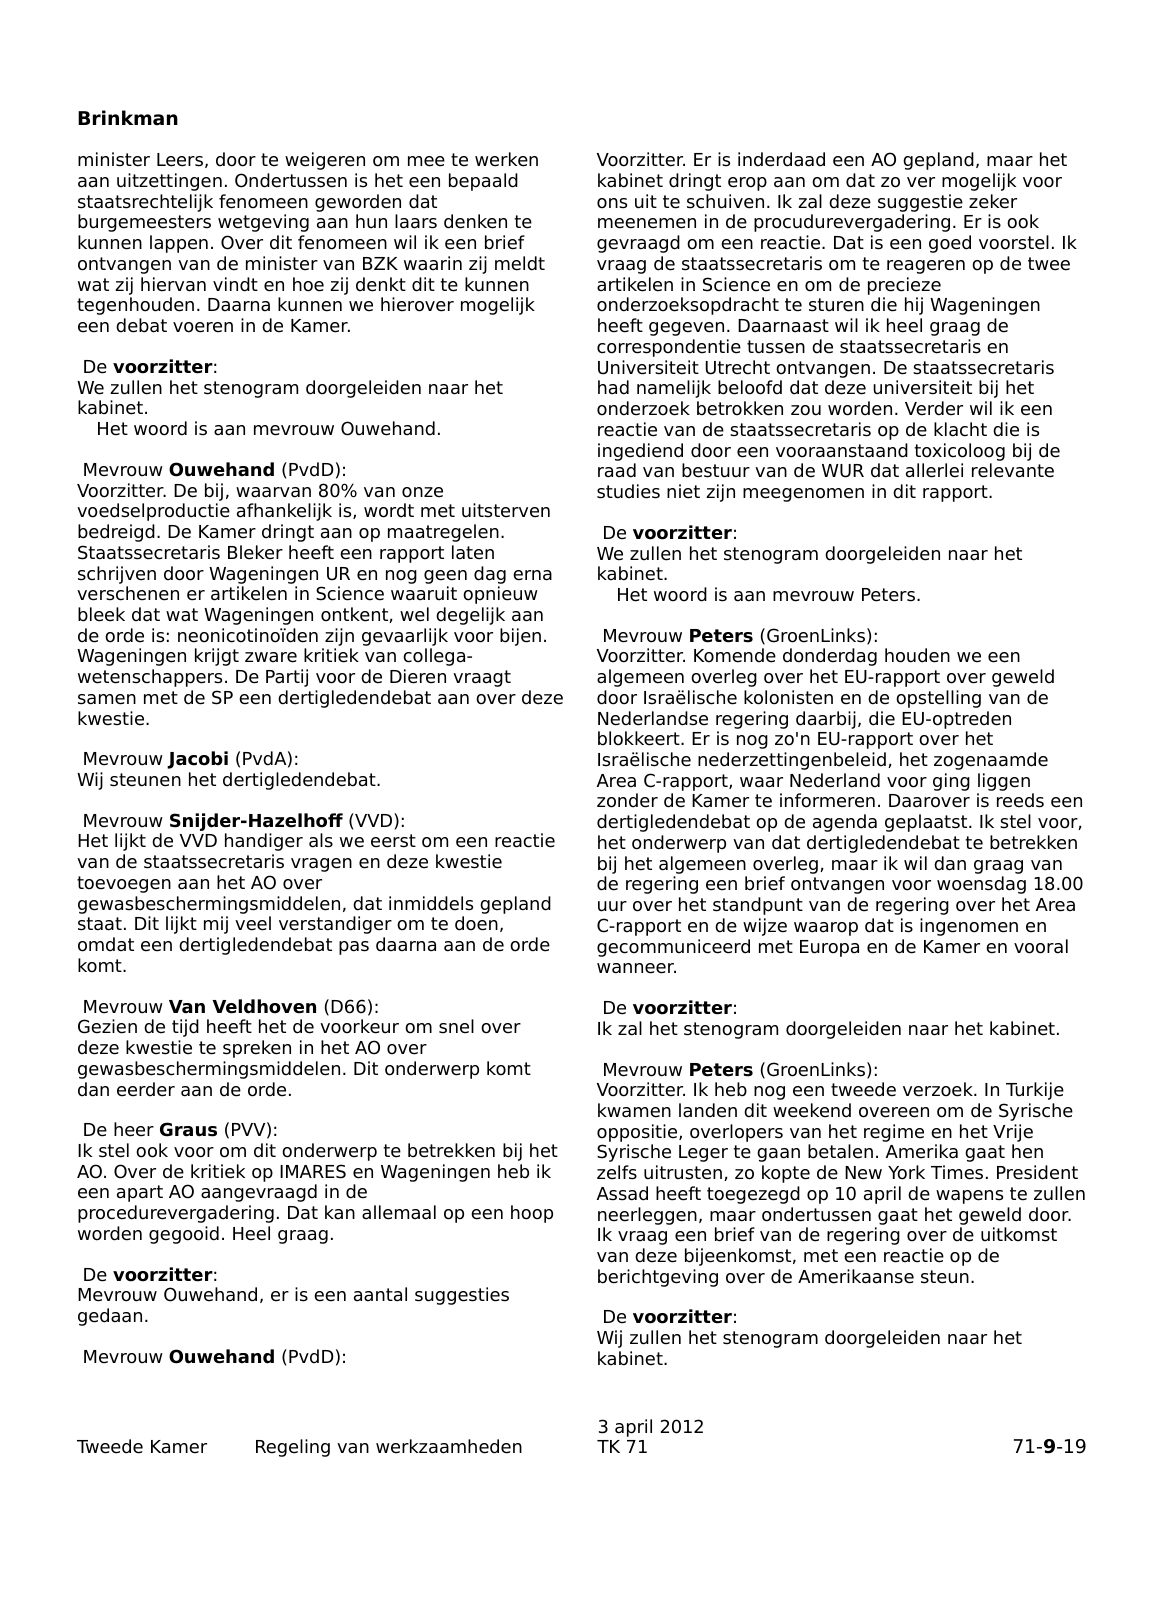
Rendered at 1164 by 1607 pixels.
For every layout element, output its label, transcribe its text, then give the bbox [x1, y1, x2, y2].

text Voorzitter. De bij, waarvan 80% van onze voedselproductie afhankelijk is, wordt met uitsterven bedreigd. De Kamer dringt aan op maatregelen. Staatssecretaris Bleker heeft een rapport laten schrijven door Wageningen UR en nog geen dag erna verschenen er artikelen in Science waaruit opnieuw bleek dat wat Wageningen ontkent, wel degelijk aan de orde is: neonicotinoïden zijn gevaarlijk voor bijen. Wageningen krijgt zware kritiek van collega-wetenschappers. De Partij voor de Dieren vraagt samen met de SP een dertigledendebat aan over deze kwestie. [77, 480, 567, 729]
text Voorzitter. Komende donderdag houden we een algemeen overleg over het EU-rapport over geweld door Israëlische kolonisten en de opstelling van de Nederlandse regering daarbij, die EU-optreden blokkeert. Er is nog zo'n EU-rapport over het Israëlische nederzettingenbeleid, het zogenaamde Area C-rapport, waar Nederland voor ging liggen zonder de Kamer te informeren. Daarover is reeds een dertigledendebat op de agenda geplaatst. Ik stel voor, het onderwerp van dat dertigledendebat te betrekken bij het algemeen overleg, maar ik wil dan graag van de regering een brief ontvangen voor woensdag 18.00 uur over het standpunt van de regering over het Area C-rapport en de wijze waarop dat is ingenomen en gecommuniceerd met Europa en de Kamer en vooral wanneer. [596, 646, 1087, 978]
text Voorzitter. Ik heb nog een tweede verzoek. In Turkije kwamen landen dit weekend overeen om de Syrische oppositie, overlopers van het regime en het Vrije Syrische Leger te gaan betalen. Amerika gaat hen zelfs uitrusten, zo kopte de New York Times. President Assad heeft toegezegd op 10 april de wapens te zullen neerleggen, maar ondertussen gaat het geweld door. Ik vraag een brief van de regering over de uitkomst van deze bijeenkomst, met een reactie op de berichtgeving over de Amerikaanse steun. [596, 1080, 1087, 1287]
text We zullen het stenogram doorgeleiden naar het kabinet. [77, 377, 567, 419]
text Mevrouw Peters (GroenLinks): [596, 626, 1087, 646]
text De voorzitter: [77, 357, 567, 377]
text Mevrouw Ouwehand (PvdD): [77, 460, 567, 480]
text De heer Graus (PVV): [77, 1120, 567, 1141]
text Wij steunen het dertigledendebat. [77, 770, 567, 791]
text De voorzitter: [596, 523, 1087, 543]
text De voorzitter: [596, 1307, 1087, 1328]
text Mevrouw Jacobi (PvdA): [77, 749, 567, 770]
text Mevrouw Ouwehand, er is een aantal suggesties gedaan. [77, 1285, 567, 1327]
text Mevrouw Van Veldhoven (D66): [77, 996, 567, 1017]
text Het lijkt de VVD handiger als we eerst om een reactie van de staatssecretaris vragen en deze kwestie toevoegen aan het AO over gewasbeschermingsmiddelen, dat inmiddels gepland staat. Dit lijkt mij veel verstandiger om te doen, omdat een dertigledendebat pas daarna aan de orde komt. [77, 831, 567, 976]
text Ik stel ook voor om dit onderwerp te betrekken bij het AO. Over de kritiek op IMARES en Wageningen heb ik een apart AO aangevraagd in de procedurevergadering. Dat kan allemaal op een hoop worden gegooid. Heel graag. [77, 1141, 567, 1244]
text De voorzitter: [596, 998, 1087, 1019]
text minister Leers, door te weigeren om mee te werken aan uitzettingen. Ondertussen is het een bepaald staatsrechtelijk fenomeen geworden dat burgemeesters wetgeving aan hun laars denken te kunnen lappen. Over dit fenomeen wil ik een brief ontvangen van de minister van BZK waarin zij meldt wat zij hiervan vindt en hoe zij denkt dit te kunnen tegenhouden. Daarna kunnen we hierover mogelijk een debat voeren in de Kamer. [77, 150, 567, 337]
text Mevrouw Peters (GroenLinks): [596, 1059, 1087, 1080]
text Ik zal het stenogram doorgeleiden naar het kabinet. [596, 1019, 1087, 1039]
text Het woord is aan mevrouw Peters. [596, 585, 1087, 606]
text Voorzitter. Er is inderdaad een AO gepland, maar het kabinet dringt erop aan om dat zo ver mogelijk voor ons uit te schuiven. Ik zal deze suggestie zeker meenemen in de procudurevergadering. Er is ook gevraagd om een reactie. Dat is een goed voorstel. Ik vraag de staatssecretaris om te reageren op de twee artikelen in Science en om de precieze onderzoeksopdracht te sturen die hij Wageningen heeft gegeven. Daarnaast wil ik heel graag de correspondentie tussen de staatssecretaris en Universiteit Utrecht ontvangen. De staatssecretaris had namelijk beloofd dat deze universiteit bij het onderzoek betrokken zou worden. Verder wil ik een reactie van de staatssecretaris op de klacht die is ingediend door een vooraanstaand toxicoloog bij de raad van bestuur van de WUR dat allerlei relevante studies niet zijn meegenomen in dit rapport. [596, 150, 1087, 503]
text Wij zullen het stenogram doorgeleiden naar het kabinet. [596, 1328, 1087, 1369]
text Het woord is aan mevrouw Ouwehand. [77, 419, 567, 440]
text Gezien de tijd heeft het de voorkeur om snel over deze kwestie te spreken in het AO over gewasbeschermingsmiddelen. Dit onderwerp komt dan eerder aan de orde. [77, 1017, 567, 1100]
text Mevrouw Ouwehand (PvdD): [77, 1347, 567, 1367]
text We zullen het stenogram doorgeleiden naar het kabinet. [596, 543, 1087, 585]
text Mevrouw Snijder-Hazelhoff (VVD): [77, 811, 567, 831]
text De voorzitter: [77, 1264, 567, 1285]
